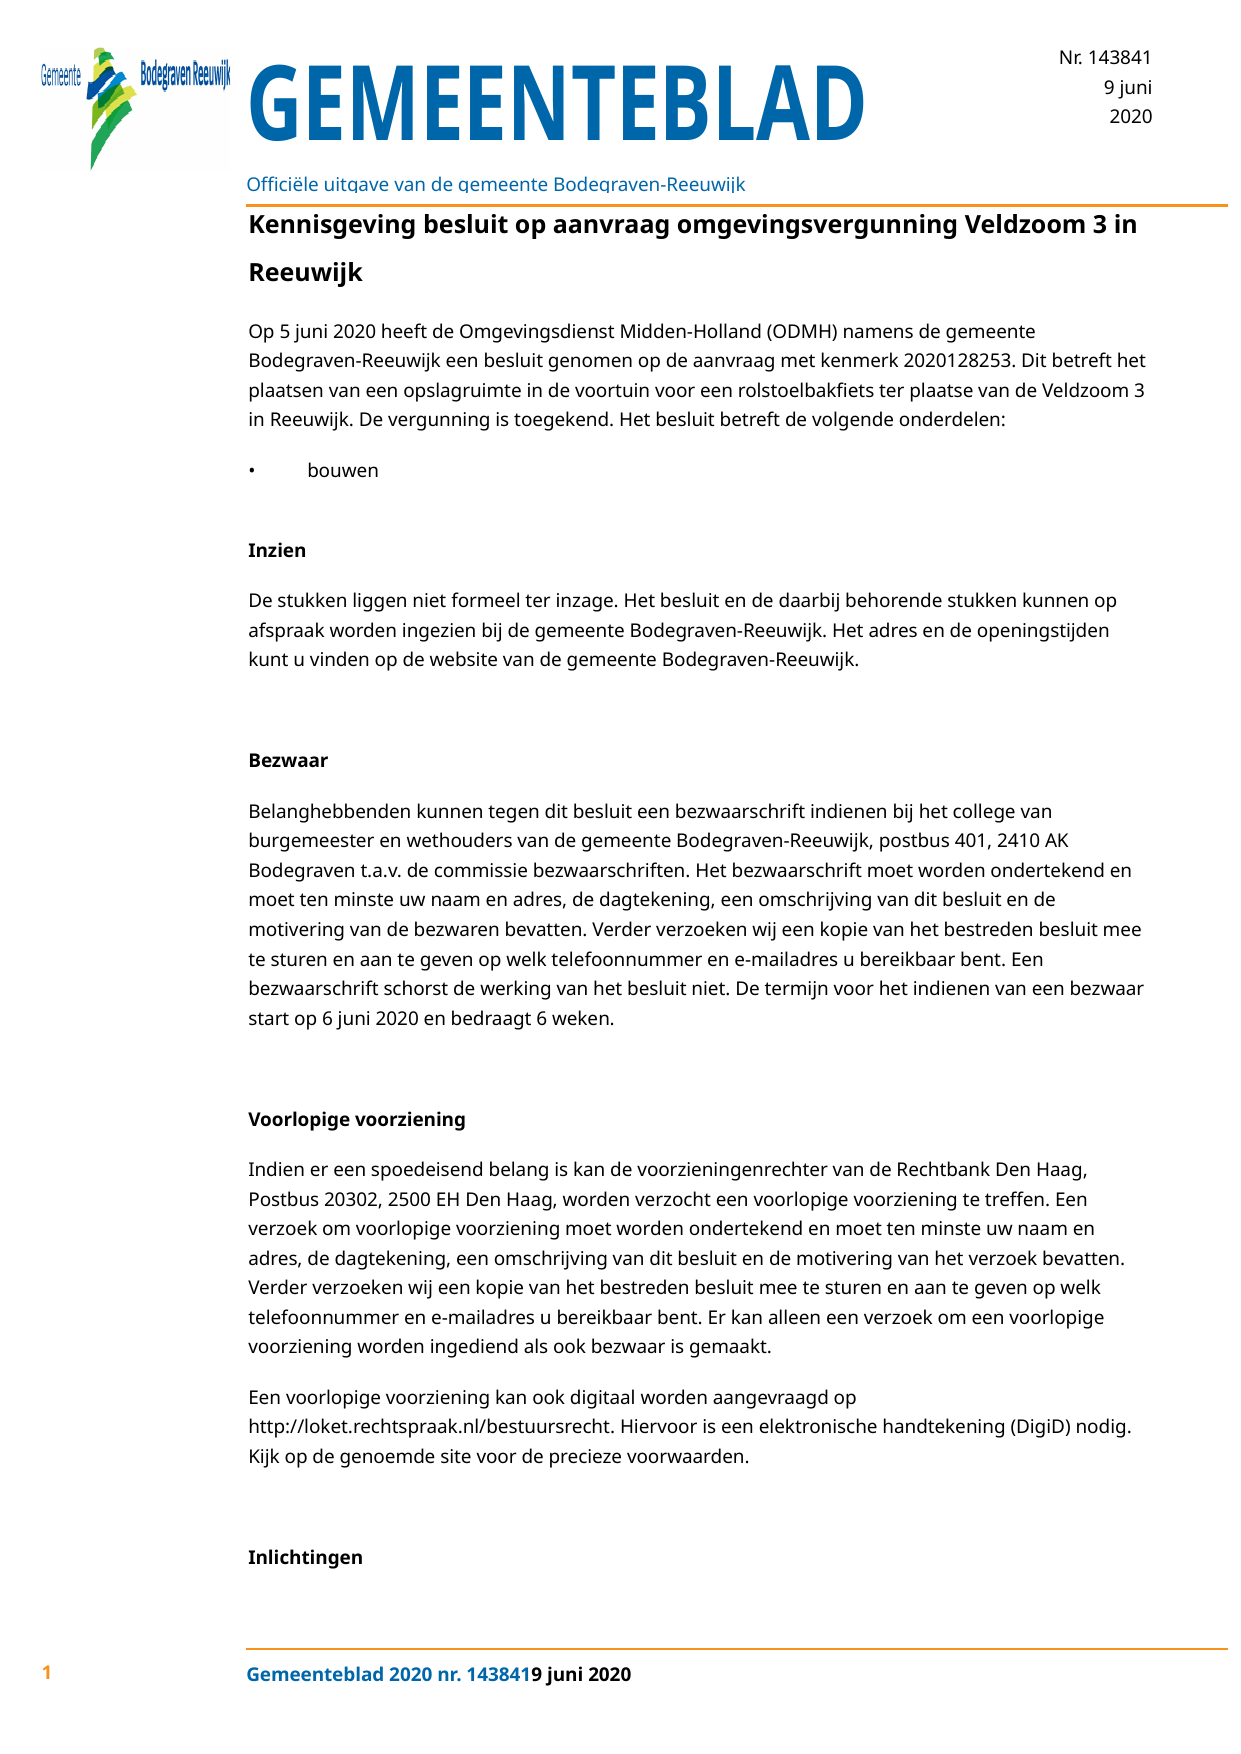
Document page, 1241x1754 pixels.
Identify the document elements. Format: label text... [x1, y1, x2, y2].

text Een voorlopige voorziening kan ook digitaal worden aangevraagd op http://loket.rechtspraak.nl/bestuursrecht. Hiervoor is een elektronische handtekening (DigiD) nodig. Kijk op de genoemde site voor de precieze voorwaarden. [248, 1384, 1152, 1469]
text Voorlopige voorziening [248, 1106, 1152, 1132]
picture [41, 47, 231, 172]
list bouwen [248, 457, 1152, 483]
text Inlichtingen [248, 1544, 1152, 1570]
text De stukken liggen niet formeel ter inzage. Het besluit en de daarbij behorende stukken kunnen op afspraak worden ingezien bij de gemeente Bodegraven-Reeuwijk. Het adres en de openingstijden kunt u vinden op de website van de gemeente Bodegraven-Reeuwijk. [248, 587, 1152, 672]
text Bezwaar [248, 747, 1152, 773]
text Indien er een spoedeisend belang is kan de voorzieningenrechter van de Rechtbank Den Haag, Postbus 20302, 2500 EH Den Haag, worden verzocht een voorlopige voorziening te treffen. Een verzoek om voorlopige voorziening moet worden ondertekend en moet ten minste uw naam en adres, de dagtekening, een omschrijving van dit besluit en de motivering van het verzoek bevatten. Verder verzoeken wij een kopie van het bestreden besluit mee te sturen en aan te geven op welk telefoonnummer en e-mailadres u bereikbaar bent. Er kan alleen een verzoek om een voorlopige voorziening worden ingediend als ook bezwaar is gemaakt. [248, 1156, 1152, 1359]
text Kennisgeving besluit op aanvraag omgevingsvergunning Veldzoom 3 in Reeuwijk [248, 207, 1152, 288]
text Op 5 juni 2020 heeft de Omgevingsdienst Midden-Holland (ODMH) namens de gemeente Bodegraven-Reeuwijk een besluit genomen op de aanvraag met kenmerk 2020128253. Dit betreft het plaatsen van een opslagruimte in de voortuin voor een rolstoelbakfiets ter plaatse van de Veldzoom 3 in Reeuwijk. De vergunning is toegekend. Het besluit betreft de volgende onderdelen: [248, 318, 1152, 432]
text Belanghebbenden kunnen tegen dit besluit een bezwaarschrift indienen bij het college van burgemeester en wethouders van de gemeente Bodegraven-Reeuwijk, postbus 401, 2410 AK Bodegraven t.a.v. de commissie bezwaarschriften. Het bezwaarschrift moet worden ondertekend en moet ten minste uw naam en adres, de dagtekening, een omschrijving van dit besluit en de motivering van de bezwaren bevatten. Verder verzoeken wij een kopie van het bestreden besluit mee te sturen en aan te geven op welk telefoonnummer en e-mailadres u bereikbaar bent. Een bezwaarschrift schorst de werking van het besluit niet. De termijn voor het indienen van een bezwaar start op 6 juni 2020 en bedraagt 6 weken. [248, 798, 1152, 1031]
text Inzien [248, 537, 1152, 563]
